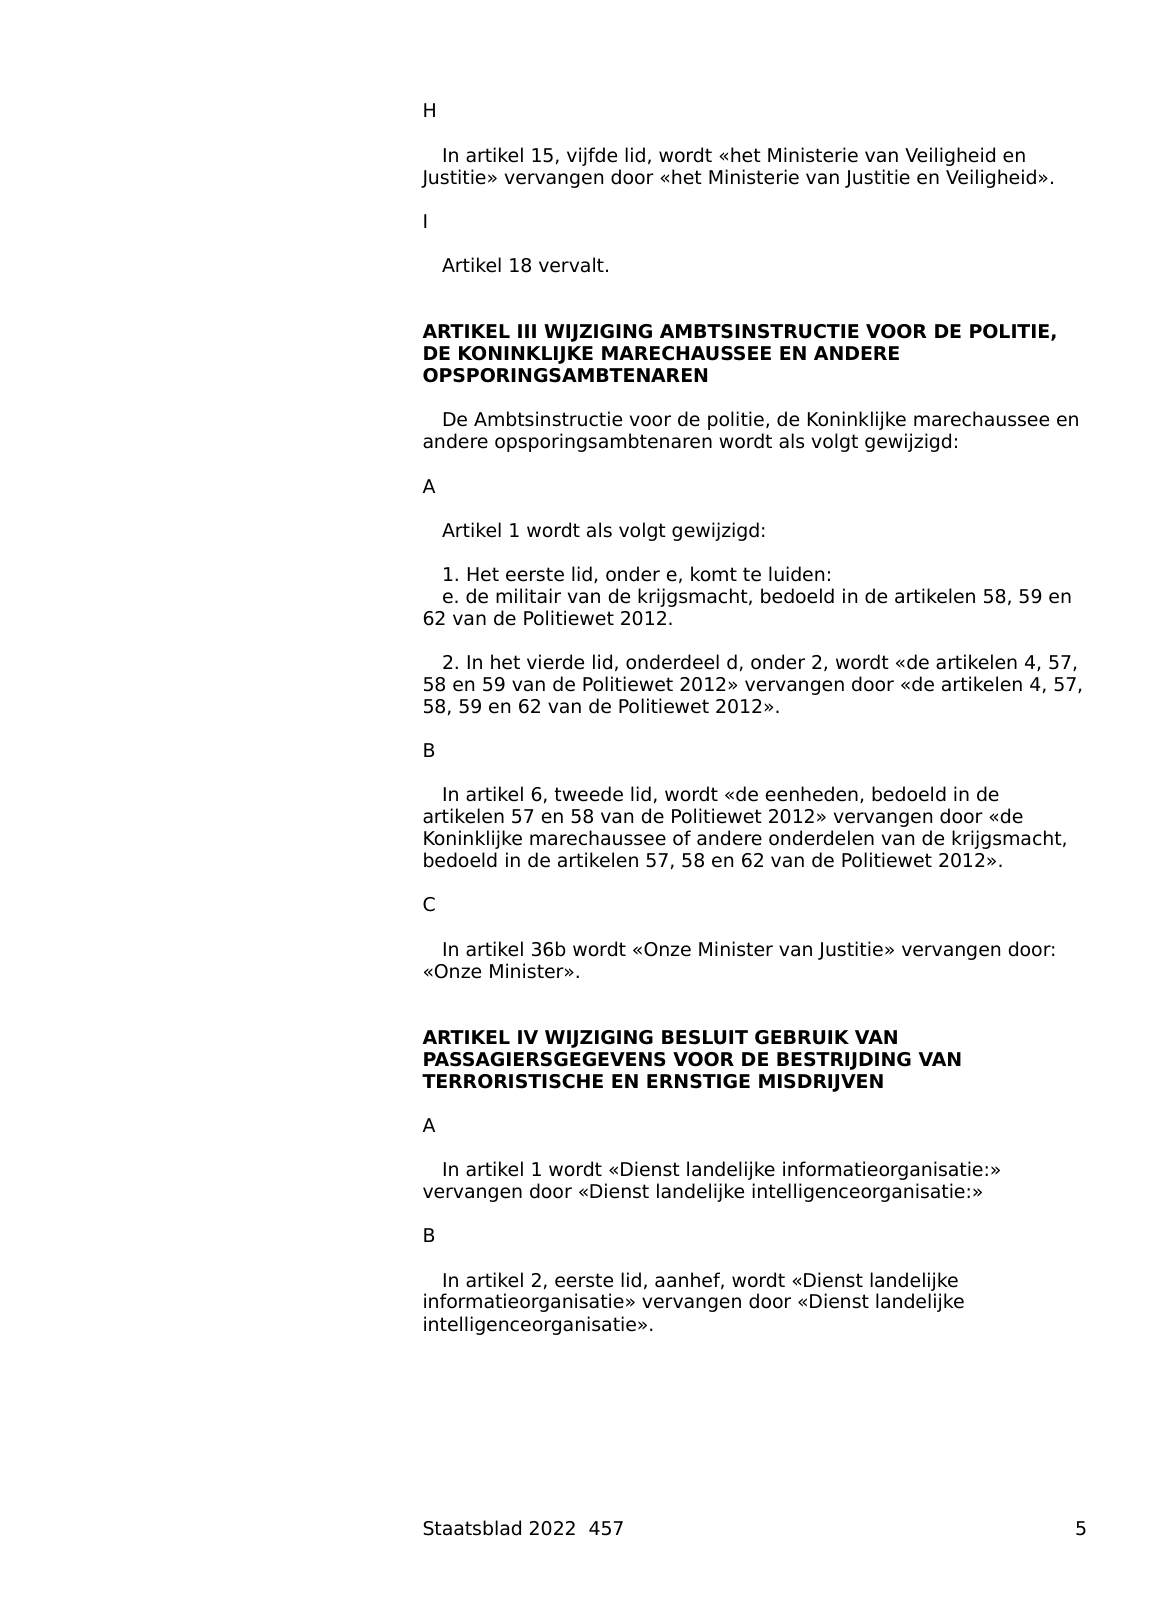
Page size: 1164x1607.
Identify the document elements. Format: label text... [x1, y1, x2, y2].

subtitle ARTIKEL III WIJZIGING AMBTSINSTRUCTIE VOOR DE POLITIE, DE KONINKLIJKE MARECHAUSSEE EN ANDERE OPSPORINGSAMBTENAREN [422, 321, 1087, 387]
text C [422, 894, 1087, 916]
text e. de militair van de krijgsmacht, bedoeld in de artikelen 58, 59 en 62 van de Politiewet 2012. [422, 586, 1087, 630]
text H [422, 100, 1087, 122]
text Artikel 1 wordt als volgt gewijzigd: [422, 520, 1087, 542]
text In artikel 15, vijfde lid, wordt «het Ministerie van Veiligheid en Justitie» vervangen door «het Ministerie van Justitie en Veiligheid». [422, 144, 1087, 188]
text 1. Het eerste lid, onder e, komt te luiden: [422, 564, 1087, 586]
text B [422, 740, 1087, 762]
text I [422, 211, 1087, 233]
subtitle ARTIKEL IV WIJZIGING BESLUIT GEBRUIK VAN PASSAGIERSGEGEVENS VOOR DE BESTRIJDING VAN TERRORISTISCHE EN ERNSTIGE MISDRIJVEN [422, 1027, 1087, 1093]
text De Ambtsinstructie voor de politie, de Koninklijke marechaussee en andere opsporingsambtenaren wordt als volgt gewijzigd: [422, 409, 1087, 453]
text Artikel 18 vervalt. [422, 255, 1087, 277]
text 2. In het vierde lid, onderdeel d, onder 2, wordt «de artikelen 4, 57, 58 en 59 van de Politiewet 2012» vervangen door «de artikelen 4, 57, 58, 59 en 62 van de Politiewet 2012». [422, 652, 1087, 718]
text A [422, 1115, 1087, 1137]
text A [422, 476, 1087, 497]
text In artikel 6, tweede lid, wordt «de eenheden, bedoeld in de artikelen 57 en 58 van de Politiewet 2012» vervangen door «de Koninklijke marechaussee of andere onderdelen van de krijgsmacht, bedoeld in de artikelen 57, 58 en 62 van de Politiewet 2012». [422, 784, 1087, 872]
text In artikel 2, eerste lid, aanhef, wordt «Dienst landelijke informatieorganisatie» vervangen door «Dienst landelijke intelligenceorganisatie». [422, 1269, 1087, 1335]
text In artikel 36b wordt «Onze Minister van Justitie» vervangen door: «Onze Minister». [422, 938, 1087, 982]
text B [422, 1225, 1087, 1247]
text In artikel 1 wordt «Dienst landelijke informatieorganisatie:» vervangen door «Dienst landelijke intelligenceorganisatie:» [422, 1159, 1087, 1203]
